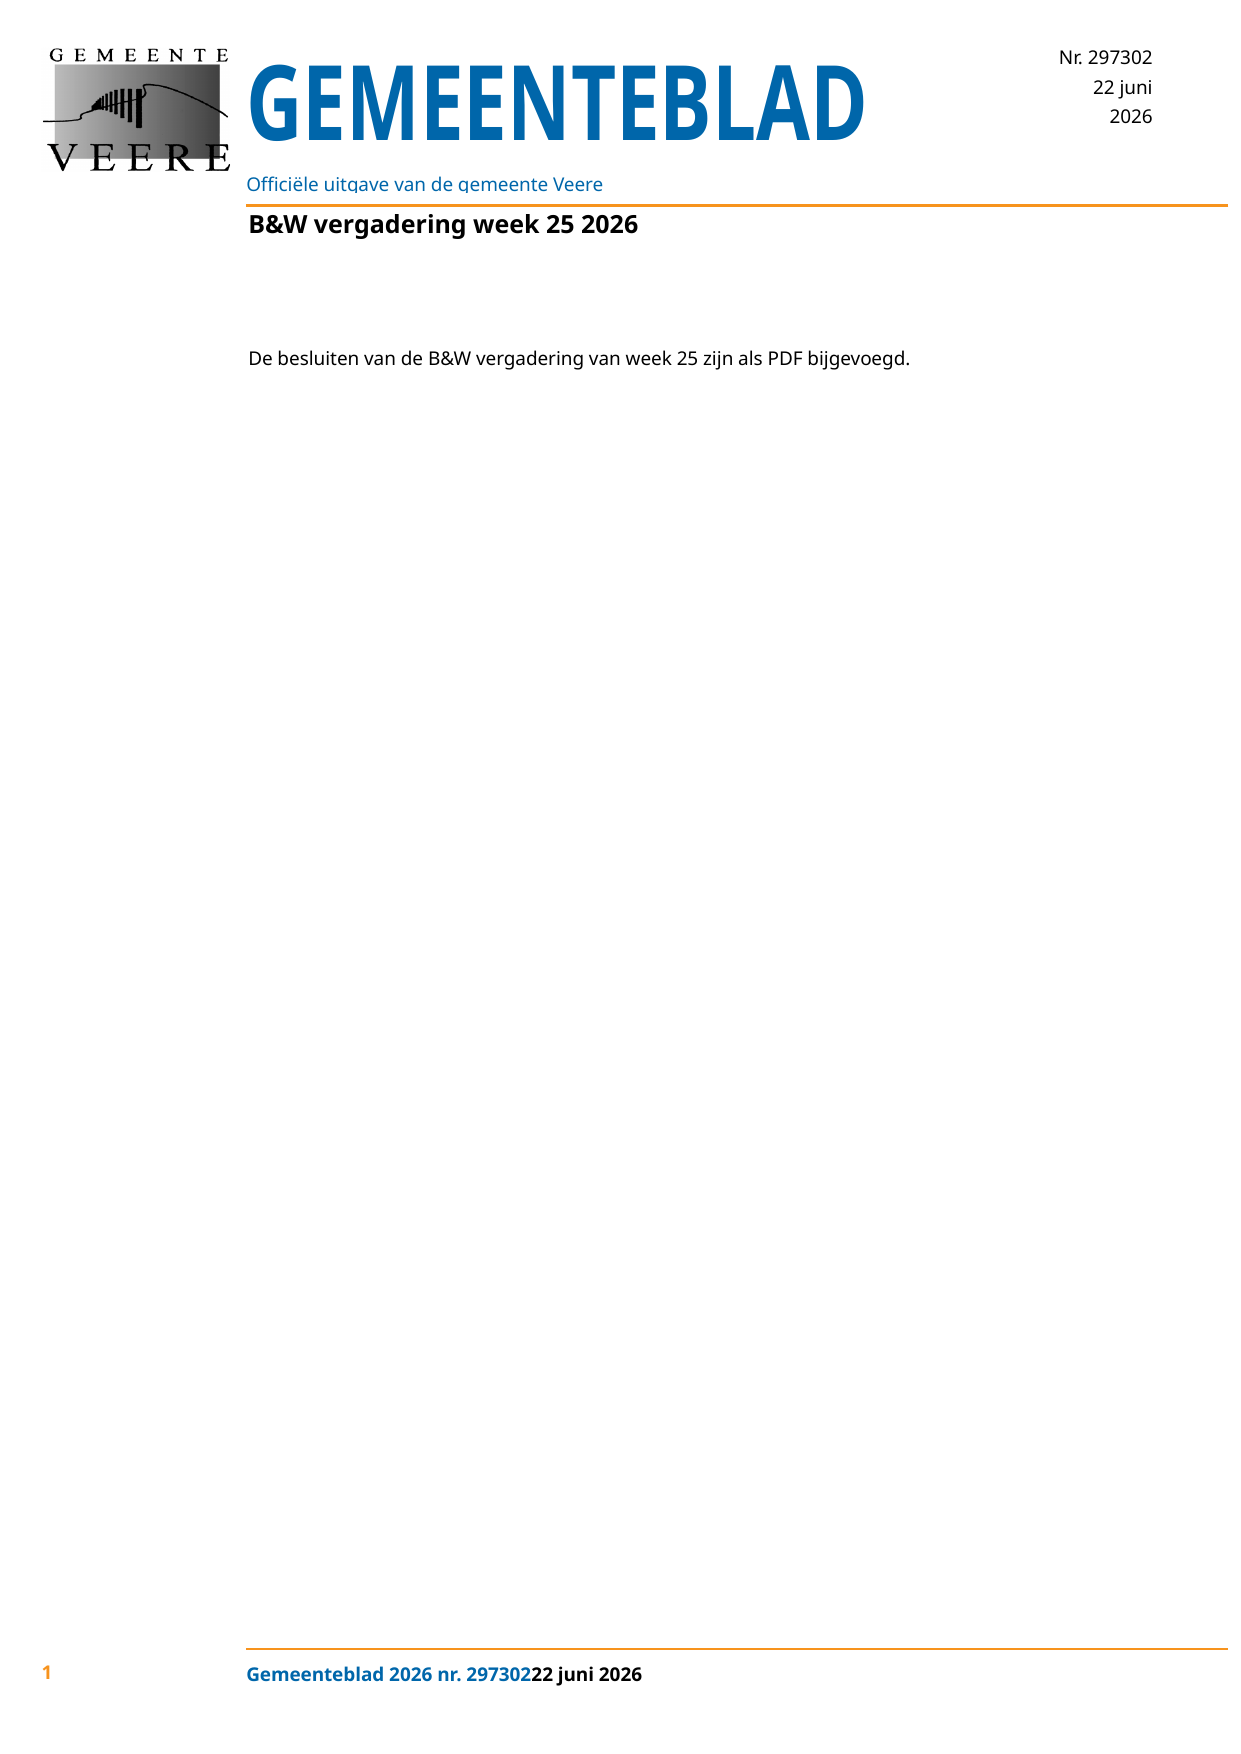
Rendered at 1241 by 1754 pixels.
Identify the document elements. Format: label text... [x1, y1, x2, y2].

text De besluiten van de B&W vergadering van week 25 zijn als PDF bijgevoegd. [248, 345, 1152, 371]
text B&W vergadering week 25 2026 [248, 207, 1152, 241]
picture [41, 47, 231, 172]
